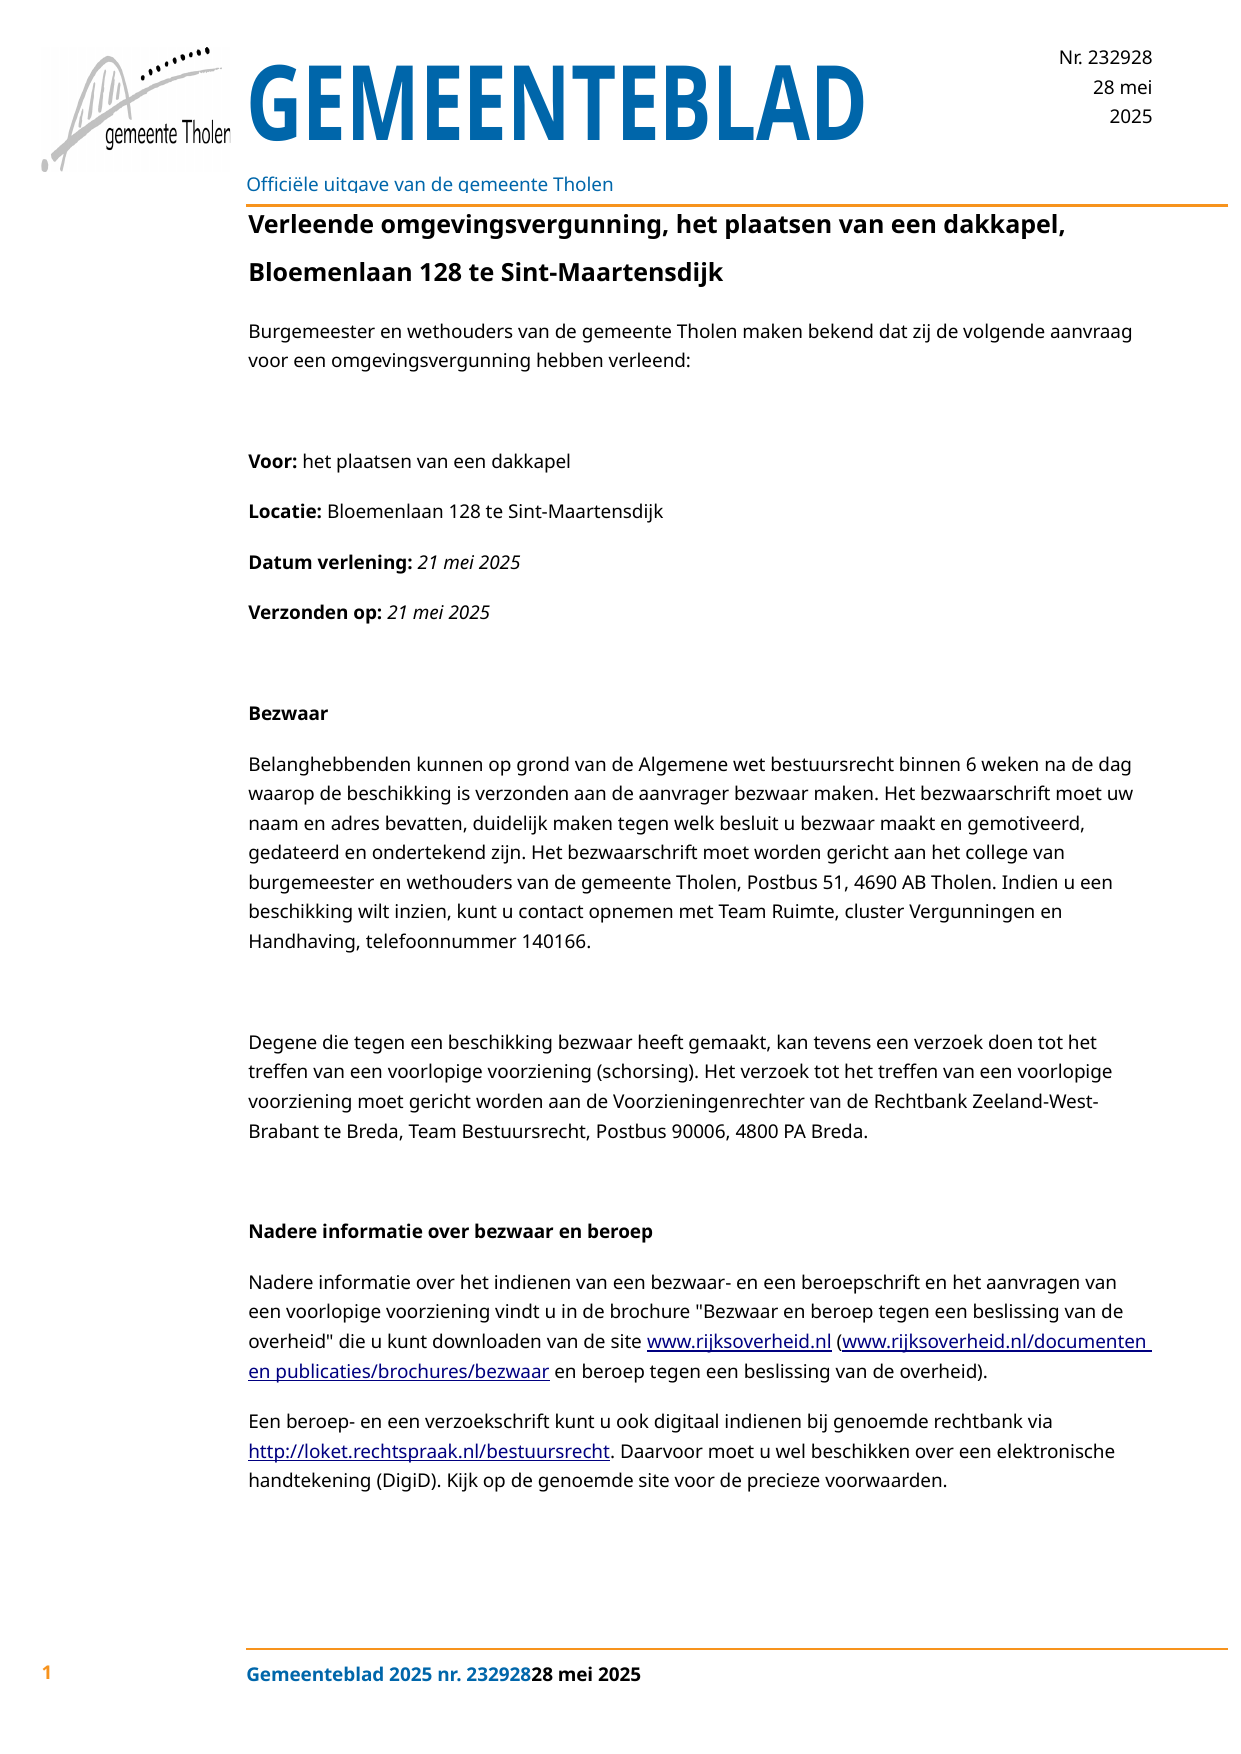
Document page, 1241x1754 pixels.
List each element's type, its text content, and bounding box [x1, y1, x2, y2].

text Belanghebbenden kunnen op grond van de Algemene wet bestuursrecht binnen 6 weken na de dag waarop de beschikking is verzonden aan de aanvrager bezwaar maken. Het bezwaarschrift moet uw naam en adres bevatten, duidelijk maken tegen welk besluit u bezwaar maakt en gemotiveerd, gedateerd en ondertekend zijn. Het bezwaarschrift moet worden gericht aan het college van burgemeester en wethouders van de gemeente Tholen, Postbus 51, 4690 AB Tholen. Indien u een beschikking wilt inzien, kunt u contact opnemen met Team Ruimte, cluster Vergunningen en Handhaving, telefoonnummer 140166. [248, 751, 1152, 954]
text Verzonden op: 21 mei 2025 [248, 599, 1152, 625]
text Een beroep- en een verzoekschrift kunt u ook digitaal indienen bij genoemde rechtbank via http://loket.rechtspraak.nl/bestuursrecht. Daarvoor moet u wel beschikken over een elektronische handtekening (DigiD). Kijk op de genoemde site voor de precieze voorwaarden. [248, 1408, 1152, 1493]
picture [41, 47, 231, 172]
text Locatie: Bloemenlaan 128 te Sint-Maartensdijk [248, 499, 1152, 524]
text Nadere informatie over het indienen van een bezwaar- en een beroepschrift en het aanvragen van een voorlopige voorziening vindt u in de brochure "Bezwaar en beroep tegen een beslissing van de overheid" die u kunt downloaden van de site www.rijksoverheid.nl (www.rijksoverheid.nl/documenten en publicaties/brochures/bezwaar en beroep tegen een beslissing van de overheid). [248, 1269, 1152, 1384]
text Voor: het plaatsen van een dakkapel [248, 448, 1152, 474]
text Degene die tegen een beschikking bezwaar heeft gemaakt, kan tevens een verzoek doen tot het treffen van een voorlopige voorziening (schorsing). Het verzoek tot het treffen van een voorlopige voorziening moet gericht worden aan de Voorzieningenrechter van de Rechtbank Zeeland-West-Brabant te Breda, Team Bestuursrecht, Postbus 90006, 4800 PA Breda. [248, 1029, 1152, 1144]
text Bezwaar [248, 700, 1152, 726]
text Burgemeester en wethouders van de gemeente Tholen maken bekend dat zij de volgende aanvraag voor een omgevingsvergunning hebben verleend: [248, 318, 1152, 373]
text Nadere informatie over bezwaar en beroep [248, 1219, 1152, 1244]
text Datum verlening: 21 mei 2025 [248, 549, 1152, 575]
text Verleende omgevingsvergunning, het plaatsen van een dakkapel, Bloemenlaan 128 te Sint-Maartensdijk [248, 207, 1152, 288]
